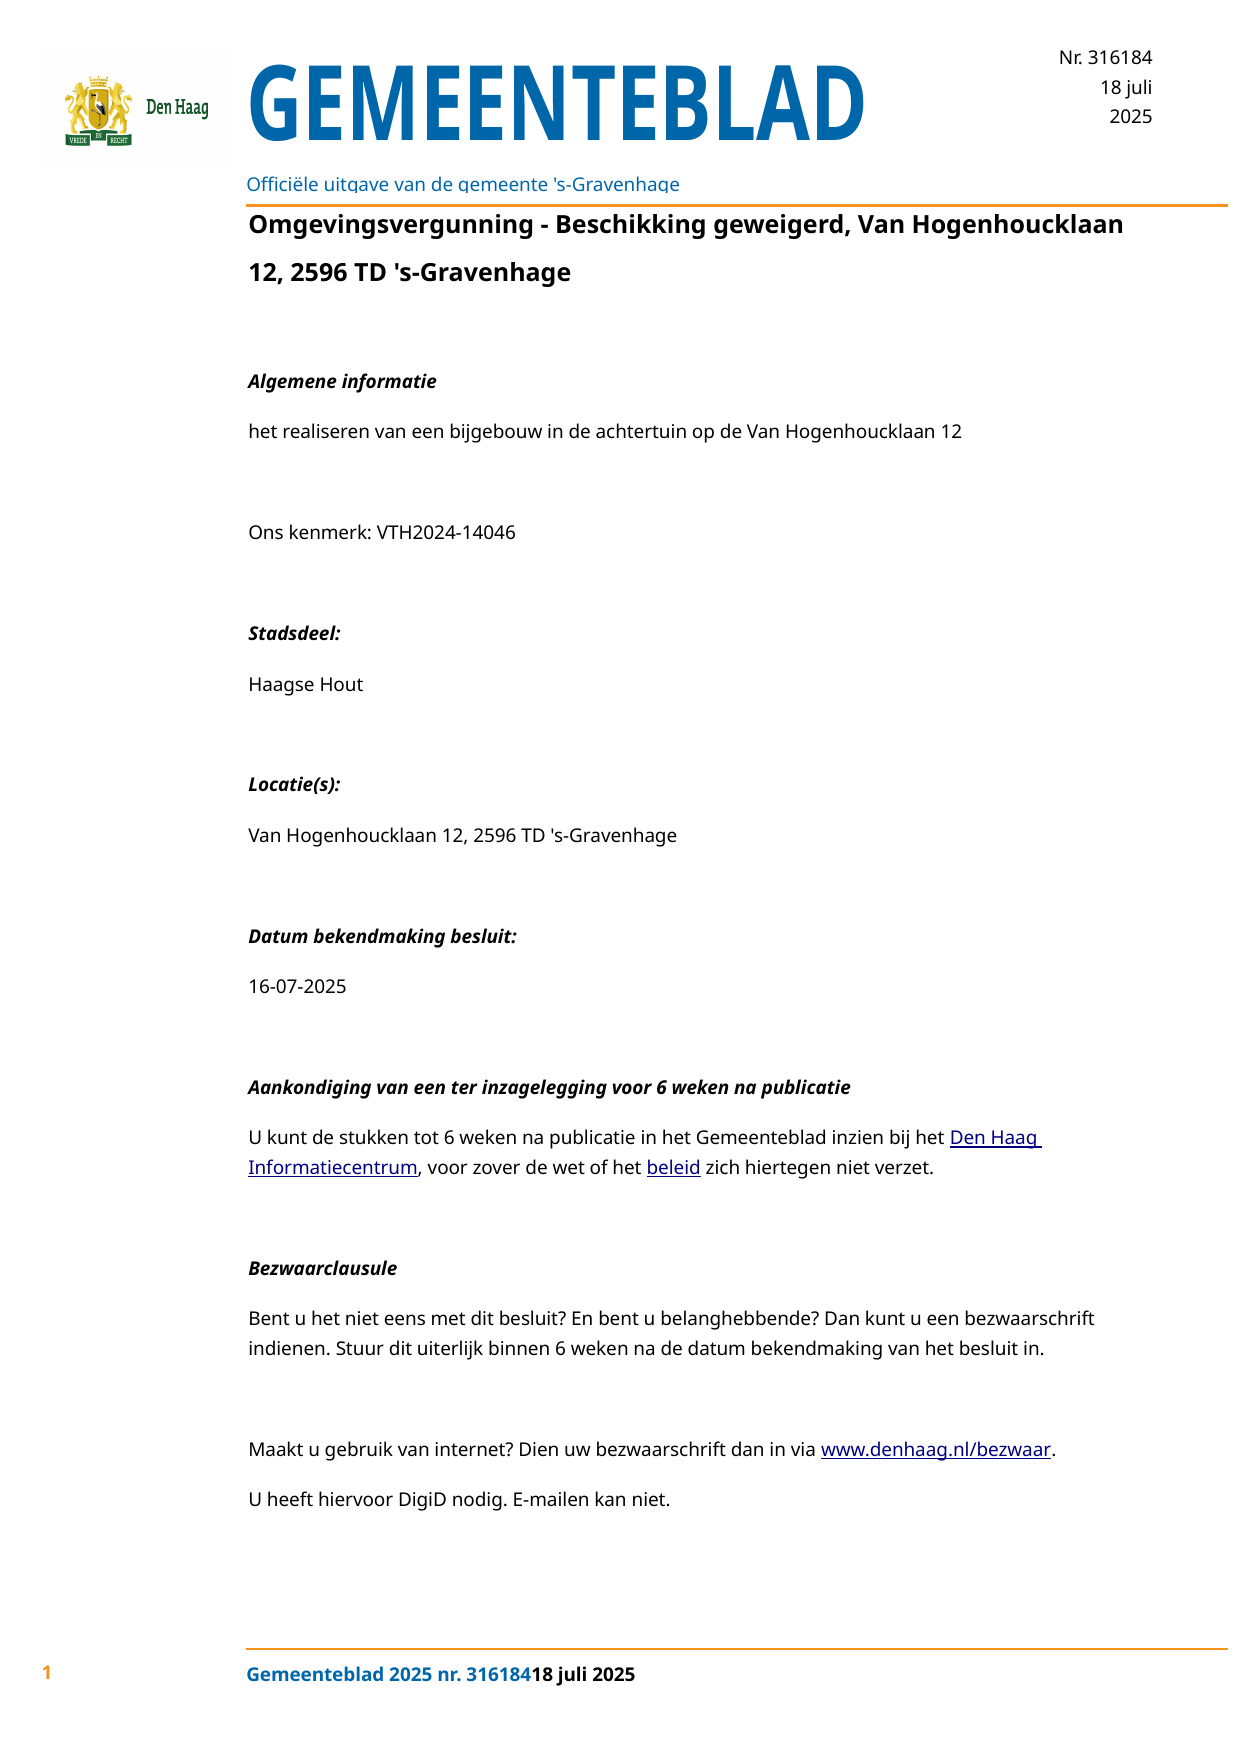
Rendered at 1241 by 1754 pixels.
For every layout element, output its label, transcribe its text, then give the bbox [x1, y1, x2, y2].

text Bezwaarclausule [248, 1255, 1152, 1281]
text Locatie(s): [248, 772, 1152, 797]
text het realiseren van een bijgebouw in de achtertuin op de Van Hogenhoucklaan 12 [248, 419, 1152, 444]
text Bent u het niet eens met dit besluit? En bent u belanghebbende? Dan kunt u een bezwaarschrift indienen. Stuur dit uiterlijk binnen 6 weken na de datum bekendmaking van het besluit in. [248, 1305, 1152, 1361]
text Haagse Hout [248, 671, 1152, 697]
text Algemene informatie [248, 368, 1152, 394]
text Ons kenmerk: VTH2024-14046 [248, 519, 1152, 545]
picture [41, 47, 231, 172]
text Aankondiging van een ter inzagelegging voor 6 weken na publicatie [248, 1074, 1152, 1100]
text Van Hogenhoucklaan 12, 2596 TD 's-Gravenhage [248, 822, 1152, 848]
text Datum bekendmaking besluit: [248, 923, 1152, 949]
text 16-07-2025 [248, 973, 1152, 999]
text Stadsdeel: [248, 620, 1152, 646]
text U kunt de stukken tot 6 weken na publicatie in het Gemeenteblad inzien bij het Den Haag Informatiecentrum, voor zover de wet of het beleid zich hiertegen niet verzet. [248, 1124, 1152, 1180]
text U heeft hiervoor DigiD nodig. E-mailen kan niet. [248, 1486, 1152, 1512]
text Omgevingsvergunning - Beschikking geweigerd, Van Hogenhoucklaan 12, 2596 TD 's-Gravenhage [248, 207, 1152, 288]
text Maakt u gebruik van internet? Dien uw bezwaarschrift dan in via www.denhaag.nl/bezwaar. [248, 1436, 1152, 1462]
